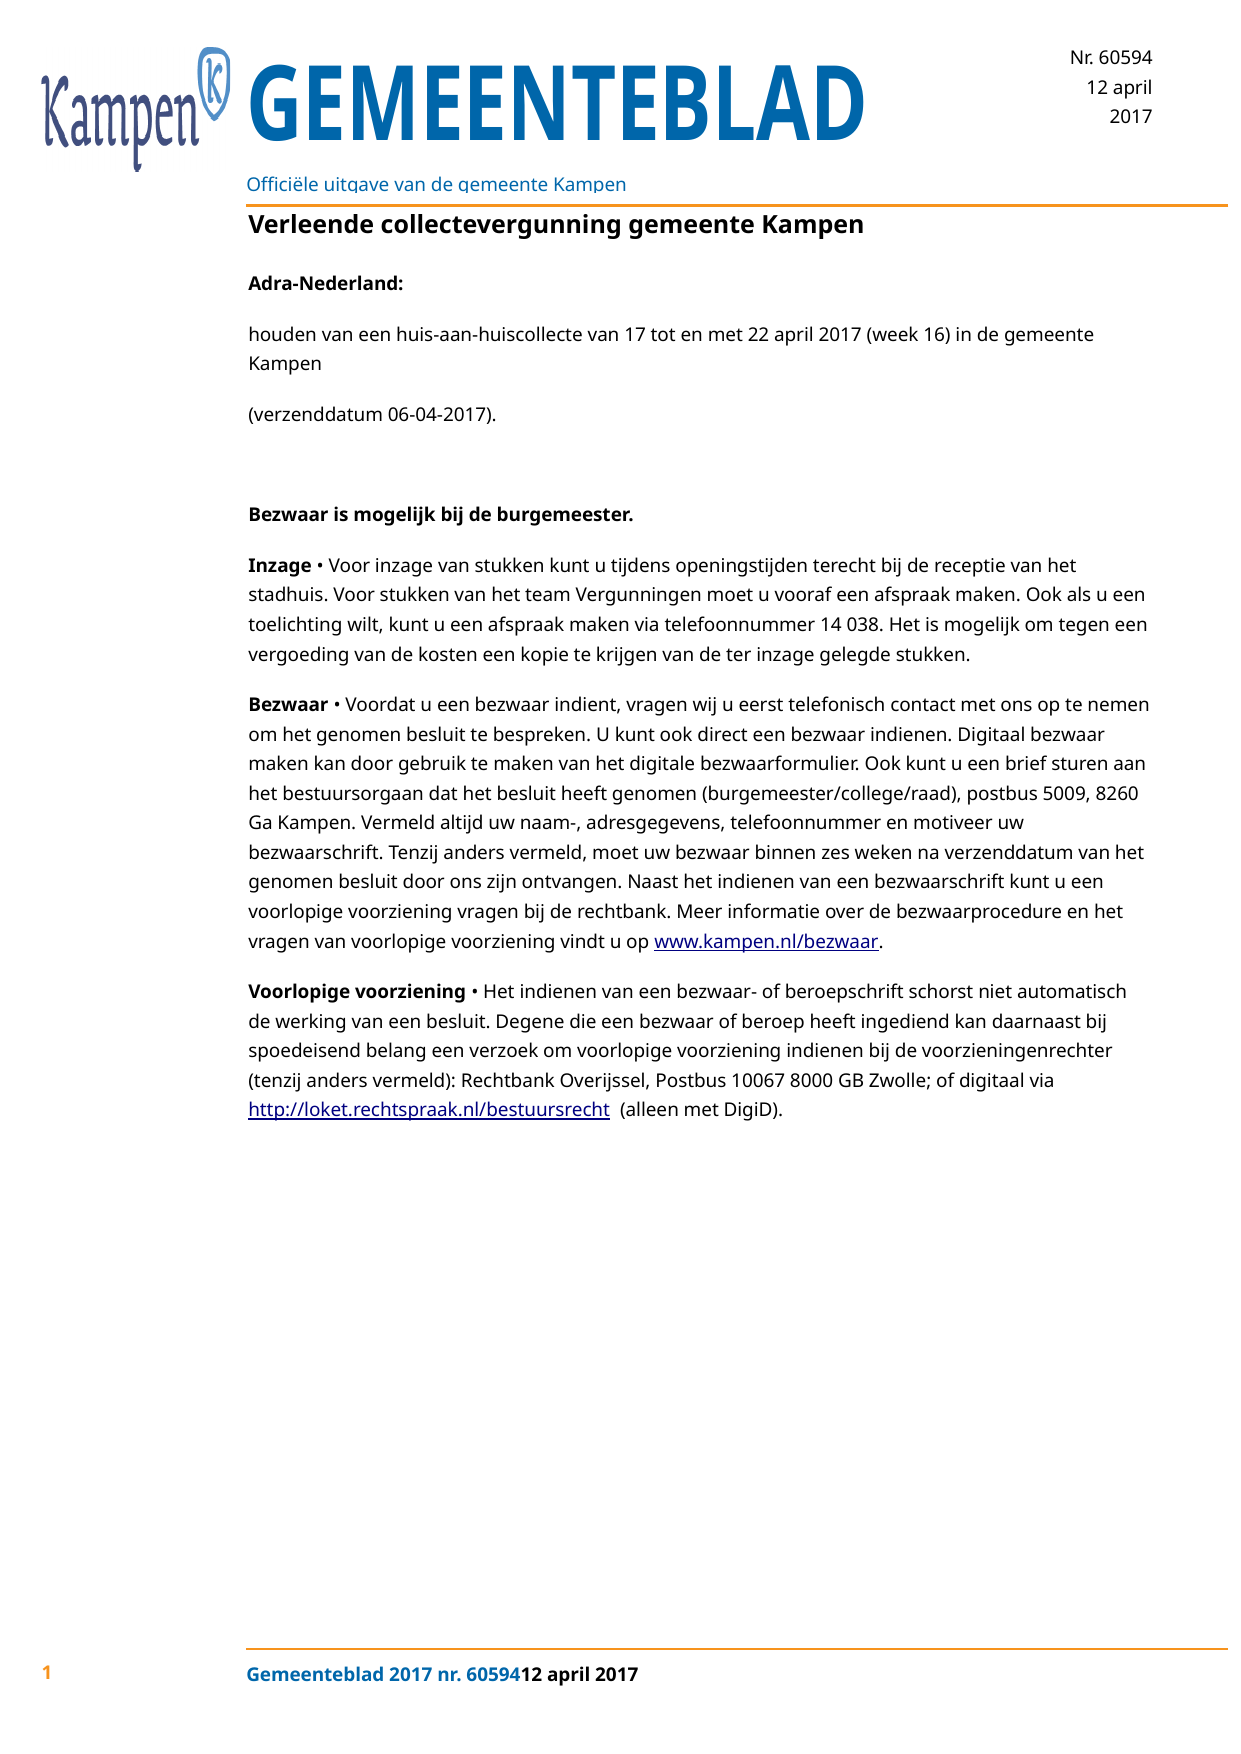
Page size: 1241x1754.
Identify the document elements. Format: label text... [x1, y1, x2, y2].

picture [41, 47, 231, 172]
text Verleende collectevergunning gemeente Kampen [248, 207, 1152, 241]
text Inzage • Voor inzage van stukken kunt u tijdens openingstijden terecht bij de receptie van het stadhuis. Voor stukken van het team Vergunningen moet u vooraf een afspraak maken. Ook als u een toelichting wilt, kunt u een afspraak maken via telefoonnummer 14 038. Het is mogelijk om tegen een vergoeding van de kosten een kopie te krijgen van de ter inzage gelegde stukken. [248, 552, 1152, 666]
text Adra-Nederland: [248, 270, 1152, 296]
text (verzenddatum 06-04-2017). [248, 401, 1152, 426]
text Voorlopige voorziening • Het indienen van een bezwaar- of beroepschrift schorst niet automatisch de werking van een besluit. Degene die een bezwaar of beroep heeft ingediend kan daarnaast bij spoedeisend belang een verzoek om voorlopige voorziening indienen bij de voorzieningenrechter (tenzij anders vermeld): Rechtbank Overijssel, Postbus 10067 8000 GB Zwolle; of digitaal via http://loket.rechtspraak.nl/bestuursrecht (alleen met DigiD). [248, 978, 1152, 1122]
text Bezwaar is mogelijk bij de burgemeester. [248, 502, 1152, 527]
text Bezwaar • Voordat u een bezwaar indient, vragen wij u eerst telefonisch contact met ons op te nemen om het genomen besluit te bespreken. U kunt ook direct een bezwaar indienen. Digitaal bezwaar maken kan door gebruik te maken van het digitale bezwaarformulier. Ook kunt u een brief sturen aan het bestuursorgaan dat het besluit heeft genomen (burgemeester/college/raad), postbus 5009, 8260 Ga Kampen. Vermeld altijd uw naam-, adresgegevens, telefoonnummer en motiveer uw bezwaarschrift. Tenzij anders vermeld, moet uw bezwaar binnen zes weken na verzenddatum van het genomen besluit door ons zijn ontvangen. Naast het indienen van een bezwaarschrift kunt u een voorlopige voorziening vragen bij de rechtbank. Meer informatie over de bezwaarprocedure en het vragen van voorlopige voorziening vindt u op www.kampen.nl/bezwaar. [248, 691, 1152, 953]
text houden van een huis-aan-huiscollecte van 17 tot en met 22 april 2017 (week 16) in de gemeente Kampen [248, 321, 1152, 376]
